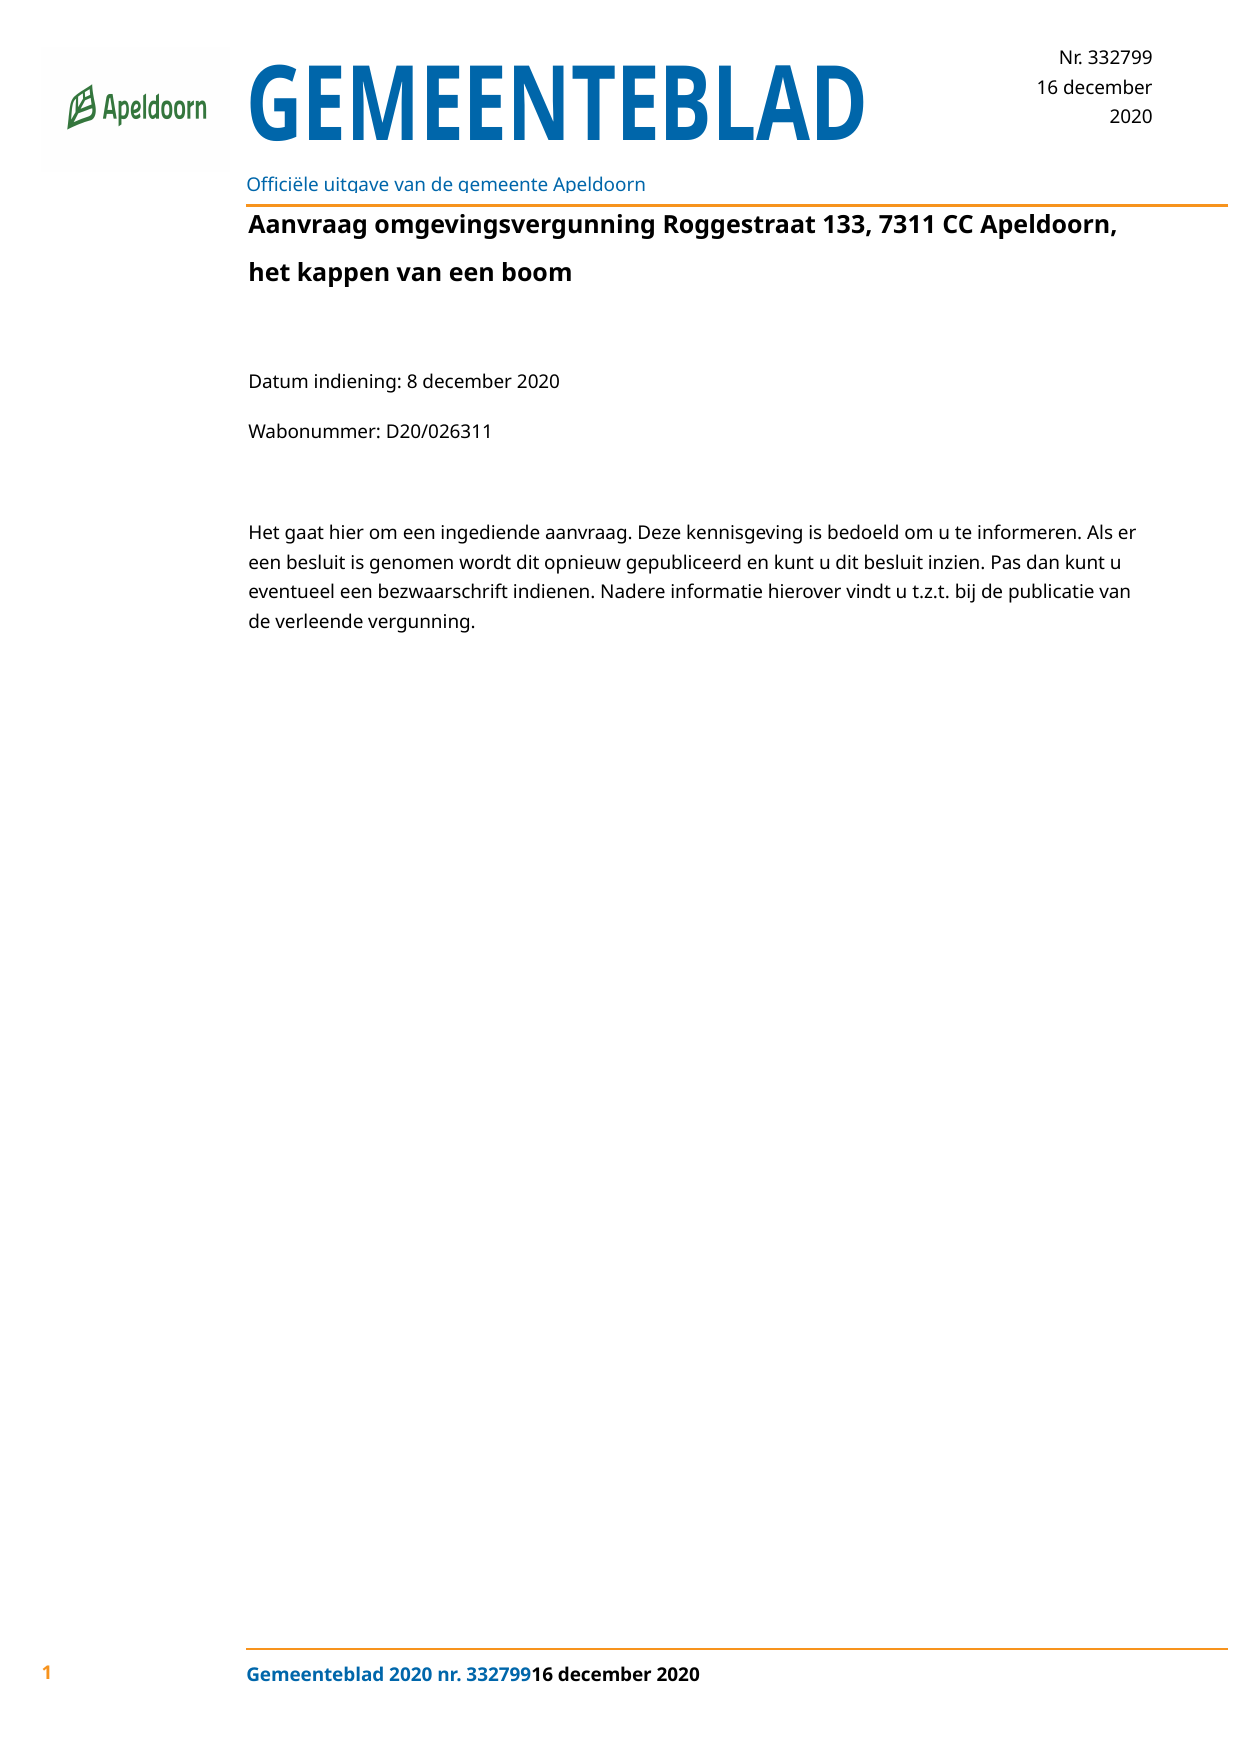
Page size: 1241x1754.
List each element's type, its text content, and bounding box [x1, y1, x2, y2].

picture [41, 47, 231, 172]
text Aanvraag omgevingsvergunning Roggestraat 133, 7311 CC Apeldoorn, het kappen van een boom [248, 207, 1152, 288]
text Het gaat hier om een ingediende aanvraag. Deze kennisgeving is bedoeld om u te informeren. Als er een besluit is genomen wordt dit opnieuw gepubliceerd en kunt u dit besluit inzien. Pas dan kunt u eventueel een bezwaarschrift indienen. Nadere informatie hierover vindt u t.z.t. bij de publicatie van de verleende vergunning. [248, 519, 1152, 634]
text Wabonummer: D20/026311 [248, 419, 1152, 444]
text Datum indiening: 8 december 2020 [248, 368, 1152, 394]
